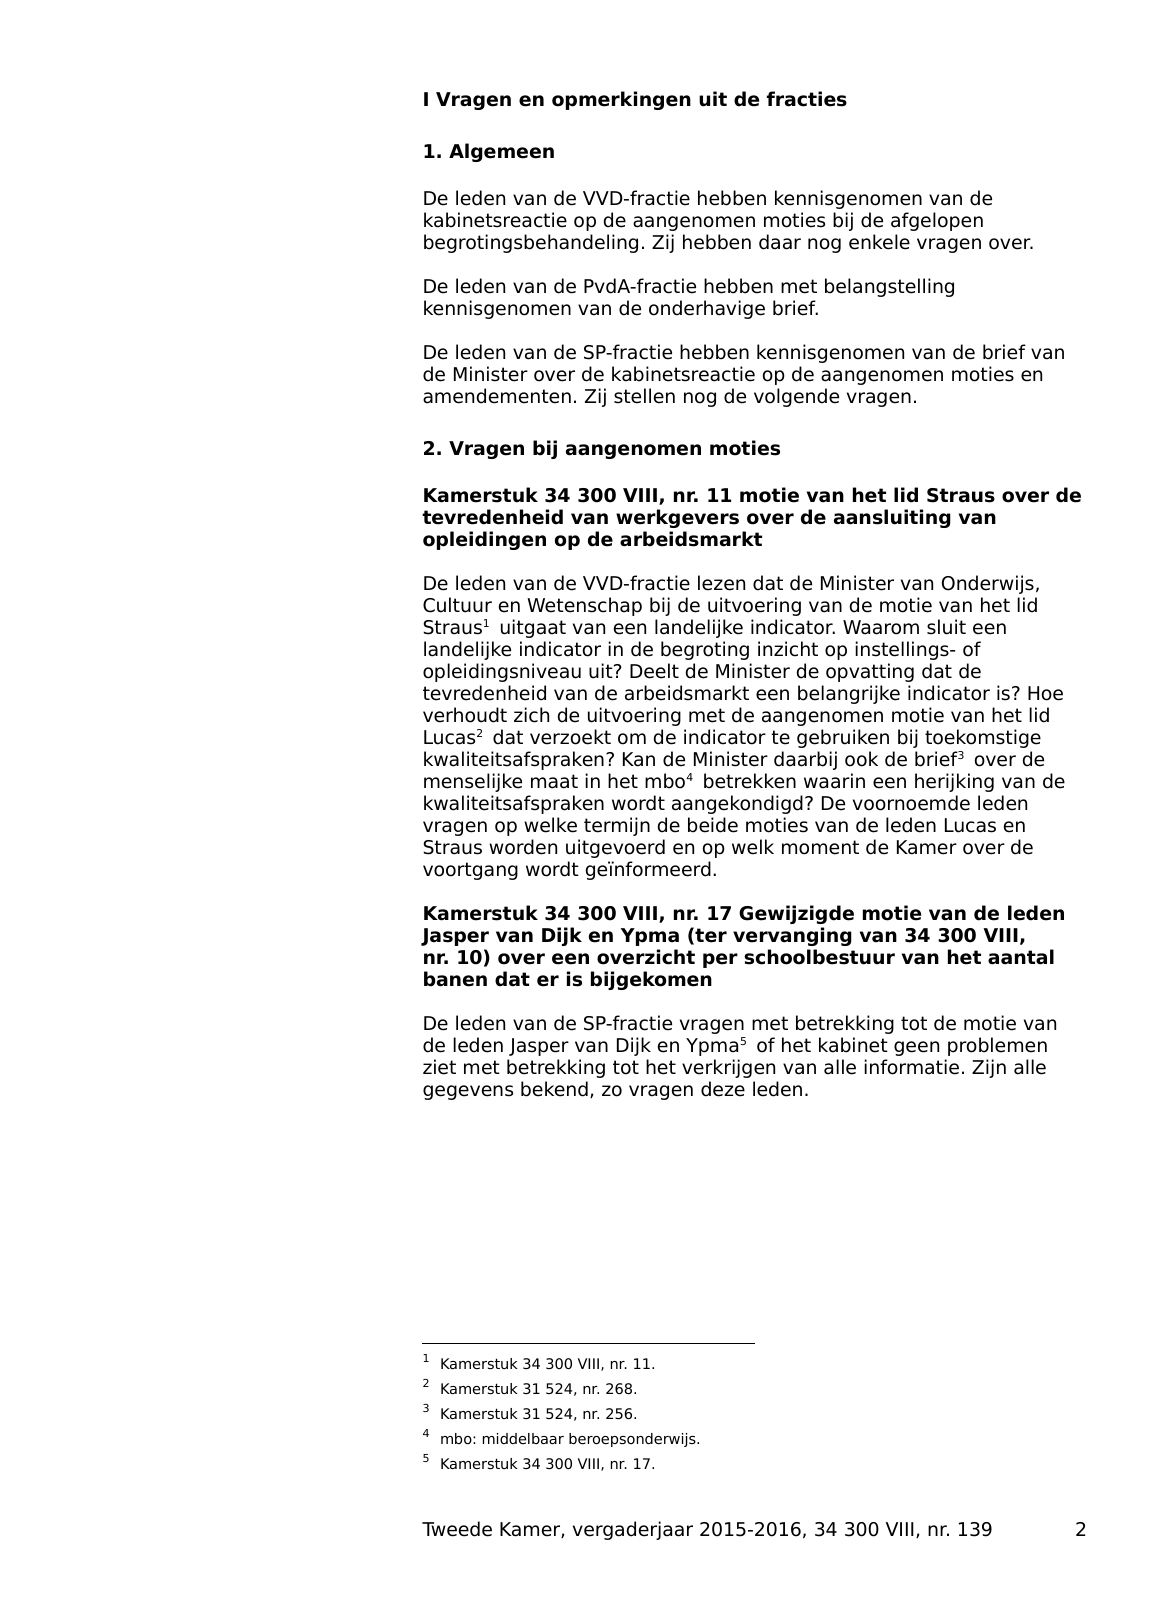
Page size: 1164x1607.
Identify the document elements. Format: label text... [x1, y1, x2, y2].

text Kamerstuk 31 524, nr. 256. [422, 1402, 1087, 1424]
subtitle 1. Algemeen [422, 141, 1087, 163]
subtitle 2. Vragen bij aangenomen moties [422, 438, 1087, 460]
subtitle Kamerstuk 34 300 VIII, nr. 11 motie van het lid Straus over de tevredenheid van werkgevers over de aansluiting van opleidingen op de arbeidsmarkt [422, 485, 1087, 551]
text De leden van de SP-fractie hebben kennisgenomen van de brief van de Minister over de kabinetsreactie op de aangenomen moties en amendementen. Zij stellen nog de volgende vragen. [422, 342, 1087, 408]
text De leden van de VVD-fractie hebben kennisgenomen van de kabinetsreactie op de aangenomen moties bij de afgelopen begrotingsbehandeling. Zij hebben daar nog enkele vragen over. [422, 188, 1087, 254]
text Kamerstuk 31 524, nr. 268. [422, 1377, 1087, 1399]
text mbo: middelbaar beroepsonderwijs. [422, 1427, 1087, 1449]
text Kamerstuk 34 300 VIII, nr. 11. [422, 1352, 1087, 1374]
text De leden van de VVD-fractie lezen dat de Minister van Onderwijs, Cultuur en Wetenschap bij de uitvoering van de motie van het lid Straus uitgaat van een landelijke indicator. Waarom sluit een landelijke indicator in de begroting inzicht op instellings- of opleidingsniveau uit? Deelt de Minister de opvatting dat de tevredenheid van de arbeidsmarkt een belangrijke indicator is? Hoe verhoudt zich de uitvoering met de aangenomen motie van het lid Lucas dat verzoekt om de indicator te gebruiken bij toekomstige kwaliteitsafspraken? Kan de Minister daarbij ook de brief over de menselijke maat in het mbo betrekken waarin een herijking van de kwaliteitsafspraken wordt aangekondigd? De voornoemde leden vragen op welke termijn de beide moties van de leden Lucas en Straus worden uitgevoerd en op welk moment de Kamer over de voortgang wordt geïnformeerd. [422, 573, 1087, 881]
text De leden van de SP-fractie vragen met betrekking tot de motie van de leden Jasper van Dijk en Ypma of het kabinet geen problemen ziet met betrekking tot het verkrijgen van alle informatie. Zijn alle gegevens bekend, zo vragen deze leden. [422, 1013, 1087, 1101]
text Kamerstuk 34 300 VIII, nr. 17. [422, 1452, 1087, 1474]
text De leden van de PvdA-fractie hebben met belangstelling kennisgenomen van de onderhavige brief. [422, 276, 1087, 320]
subtitle I Vragen en opmerkingen uit de fracties [422, 89, 1087, 111]
subtitle Kamerstuk 34 300 VIII, nr. 17 Gewijzigde motie van de leden Jasper van Dijk en Ypma (ter vervanging van 34 300 VIII, nr. 10) over een overzicht per schoolbestuur van het aantal banen dat er is bijgekomen [422, 903, 1087, 991]
